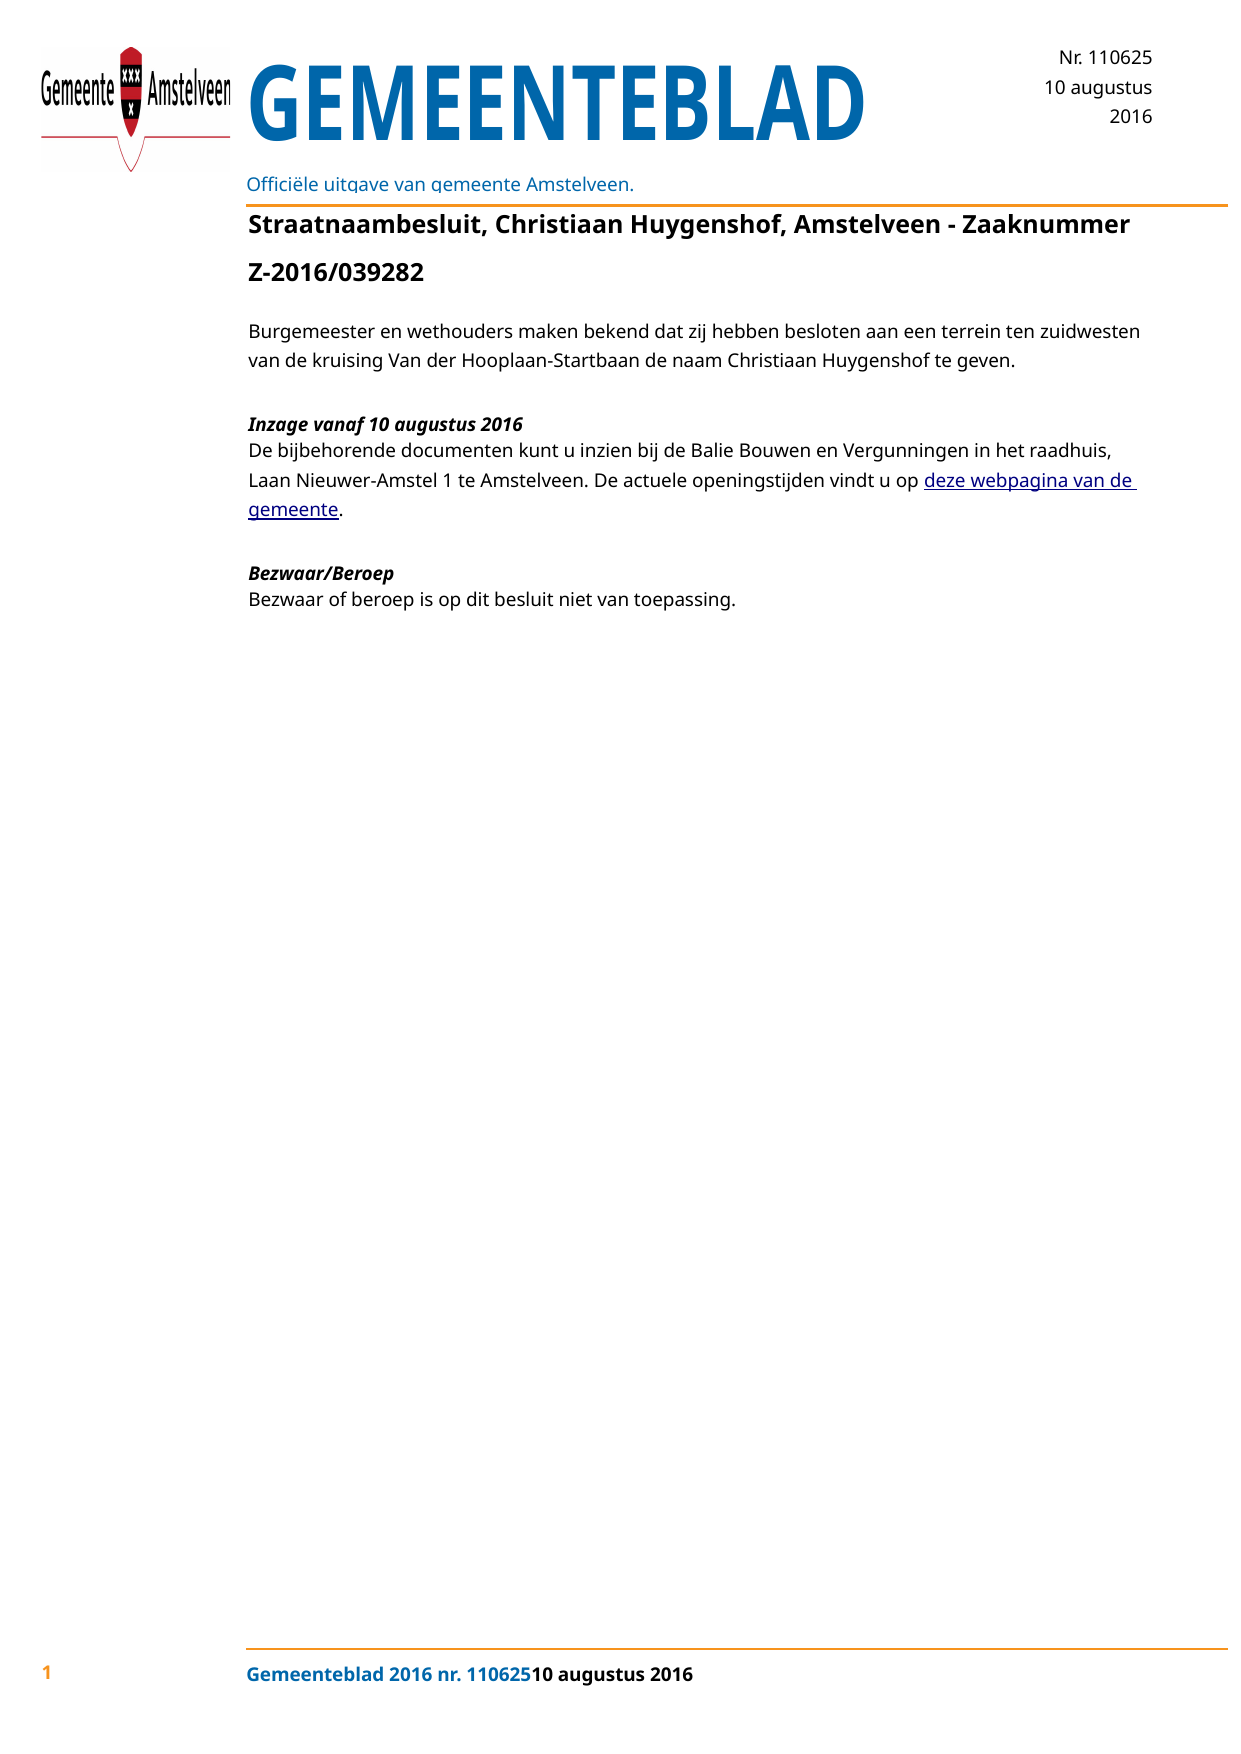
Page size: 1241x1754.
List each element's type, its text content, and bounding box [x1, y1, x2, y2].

text De bijbehorende documenten kunt u inzien bij de Balie Bouwen en Vergunningen in het raadhuis, Laan Nieuwer-Amstel 1 te Amstelveen. De actuele openingstijden vindt u op deze webpagina van de gemeente. [248, 437, 1152, 522]
text Burgemeester en wethouders maken bekend dat zij hebben besloten aan een terrein ten zuidwesten van de kruising Van der Hooplaan-Startbaan de naam Christiaan Huygenshof te geven. [248, 318, 1152, 373]
text Bezwaar/Beroep [248, 560, 1152, 586]
text Inzage vanaf 10 augustus 2016 [248, 411, 1152, 437]
picture [41, 47, 231, 172]
text Bezwaar of beroep is op dit besluit niet van toepassing. [248, 586, 1152, 612]
text Straatnaambesluit, Christiaan Huygenshof, Amstelveen - Zaaknummer Z-2016/039282 [248, 207, 1152, 288]
